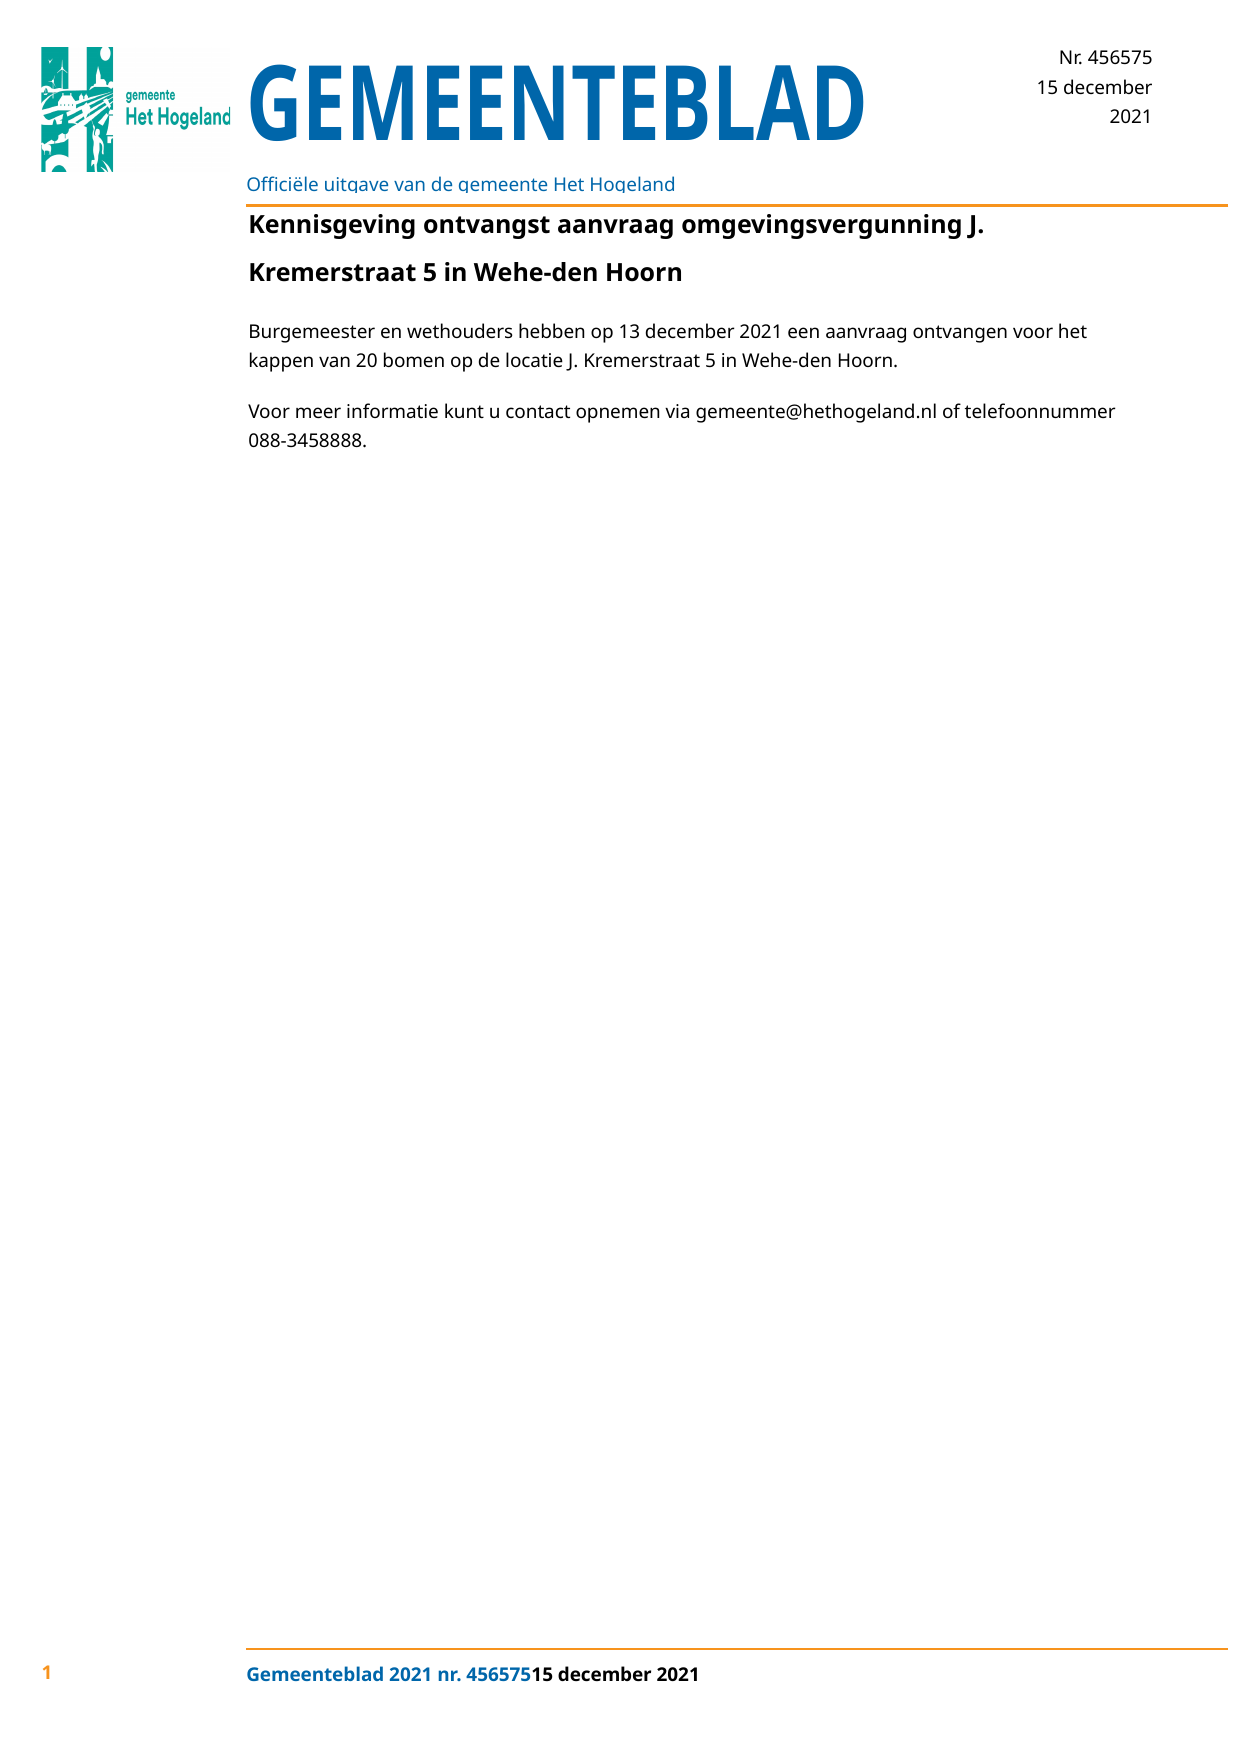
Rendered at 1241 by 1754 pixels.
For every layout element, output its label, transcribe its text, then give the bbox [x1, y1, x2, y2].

picture [41, 47, 231, 172]
text Burgemeester en wethouders hebben op 13 december 2021 een aanvraag ontvangen voor het kappen van 20 bomen op de locatie J. Kremerstraat 5 in Wehe-den Hoorn. [248, 318, 1152, 373]
text Voor meer informatie kunt u contact opnemen via gemeente@hethogeland.nl of telefoonnummer 088-3458888. [248, 398, 1152, 453]
text Kennisgeving ontvangst aanvraag omgevingsvergunning J. Kremerstraat 5 in Wehe-den Hoorn [248, 207, 1152, 288]
